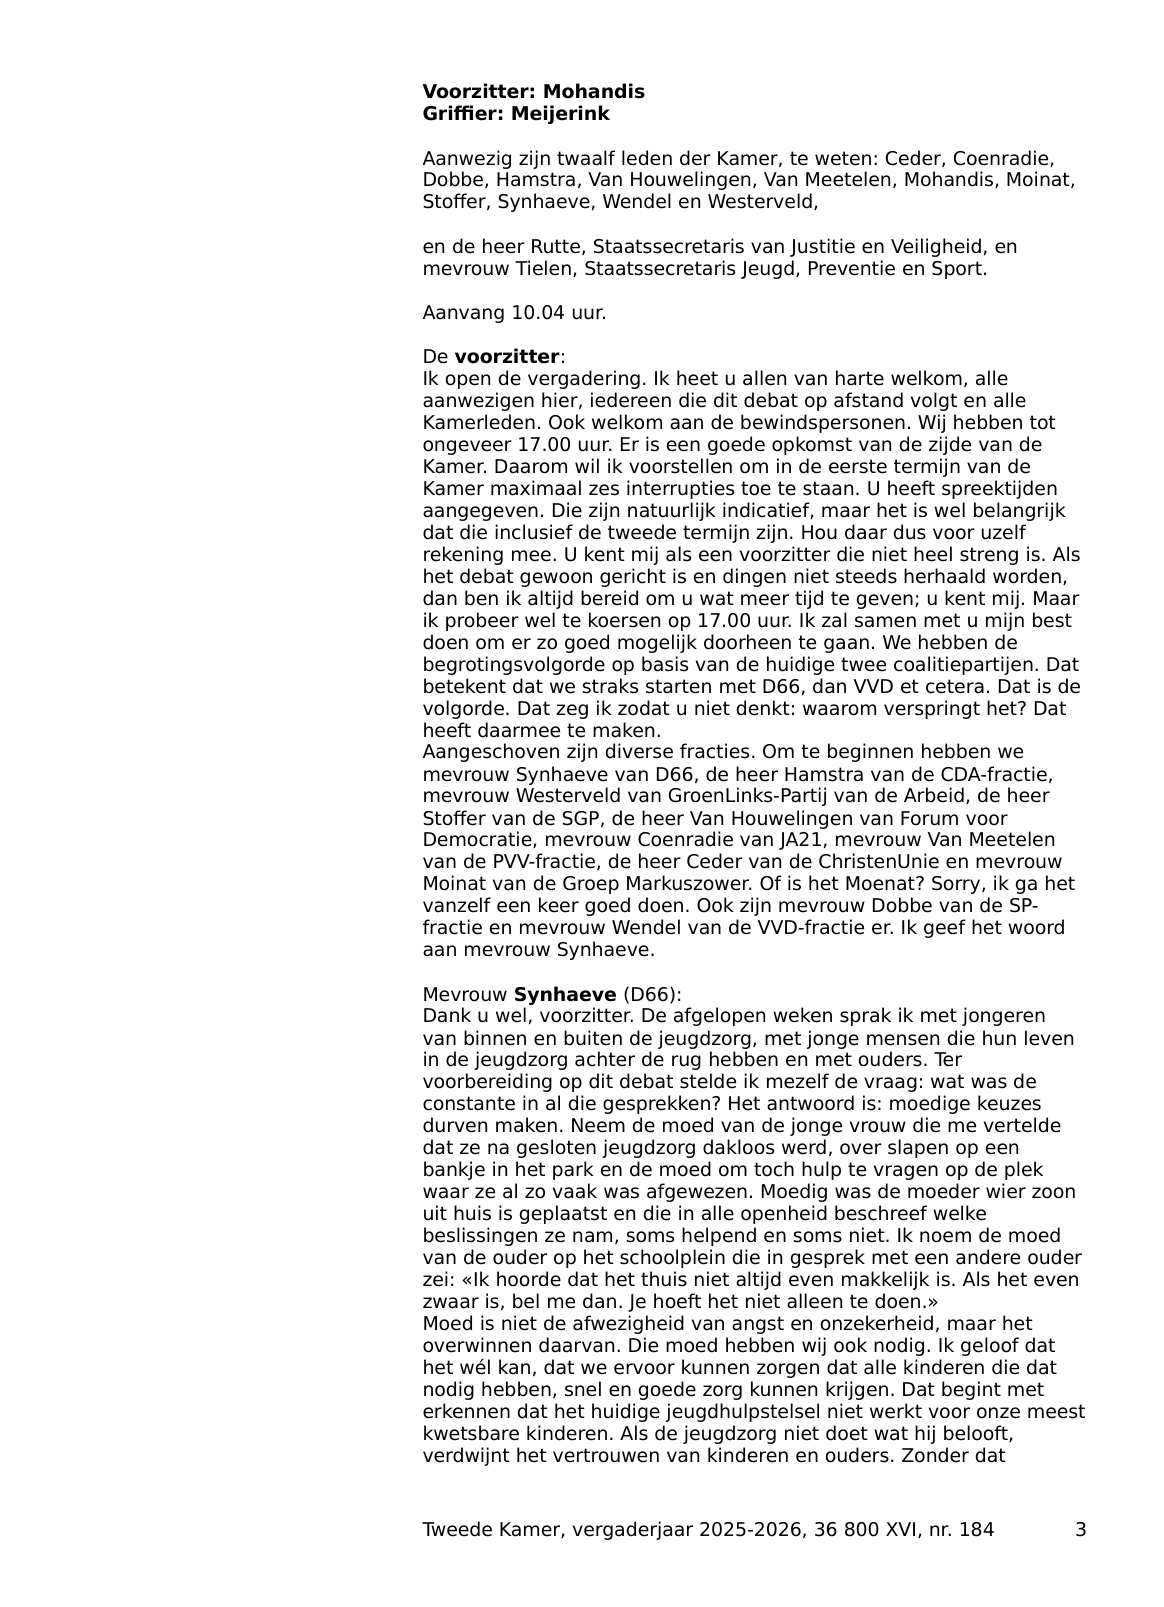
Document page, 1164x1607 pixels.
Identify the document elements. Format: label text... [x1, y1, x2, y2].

text Voorzitter: Mohandis [422, 81, 1087, 103]
text Aangeschoven zijn diverse fracties. Om te beginnen hebben we mevrouw Synhaeve van D66, de heer Hamstra van de CDA-fractie, mevrouw Westerveld van GroenLinks-Partij van de Arbeid, de heer Stoffer van de SGP, de heer Van Houwelingen van Forum voor Democratie, mevrouw Coenradie van JA21, mevrouw Van Meetelen van de PVV-fractie, de heer Ceder van de ChristenUnie en mevrouw Moinat van de Groep Markuszower. Of is het Moenat? Sorry, ik ga het vanzelf een keer goed doen. Ook zijn mevrouw Dobbe van de SP-fractie en mevrouw Wendel van de VVD-fractie er. Ik geef het woord aan mevrouw Synhaeve. [422, 741, 1087, 961]
text Mevrouw Synhaeve (D66): [422, 983, 1087, 1005]
text Aanwezig zijn twaalf leden der Kamer, te weten: Ceder, Coenradie, Dobbe, Hamstra, Van Houwelingen, Van Meetelen, Mohandis, Moinat, Stoffer, Synhaeve, Wendel en Westerveld, [422, 147, 1087, 213]
text Dank u wel, voorzitter. De afgelopen weken sprak ik met jongeren van binnen en buiten de jeugdzorg, met jonge mensen die hun leven in de jeugdzorg achter de rug hebben en met ouders. Ter voorbereiding op dit debat stelde ik mezelf de vraag: wat was de constante in al die gesprekken? Het antwoord is: moedige keuzes durven maken. Neem de moed van de jonge vrouw die me vertelde dat ze na gesloten jeugdzorg dakloos werd, over slapen op een bankje in het park en de moed om toch hulp te vragen op de plek waar ze al zo vaak was afgewezen. Moedig was de moeder wier zoon uit huis is geplaatst en die in alle openheid beschreef welke beslissingen ze nam, soms helpend en soms niet. Ik noem de moed van de ouder op het schoolplein die in gesprek met een andere ouder zei: «Ik hoorde dat het thuis niet altijd even makkelijk is. Als het even zwaar is, bel me dan. Je hoeft het niet alleen te doen.» [422, 1005, 1087, 1313]
text Ik open de vergadering. Ik heet u allen van harte welkom, alle aanwezigen hier, iedereen die dit debat op afstand volgt en alle Kamerleden. Ook welkom aan de bewindspersonen. Wij hebben tot ongeveer 17.00 uur. Er is een goede opkomst van de zijde van de Kamer. Daarom wil ik voorstellen om in de eerste termijn van de Kamer maximaal zes interrupties toe te staan. U heeft spreektijden aangegeven. Die zijn natuurlijk indicatief, maar het is wel belangrijk dat die inclusief de tweede termijn zijn. Hou daar dus voor uzelf rekening mee. U kent mij als een voorzitter die niet heel streng is. Als het debat gewoon gericht is en dingen niet steeds herhaald worden, dan ben ik altijd bereid om u wat meer tijd te geven; u kent mij. Maar ik probeer wel te koersen op 17.00 uur. Ik zal samen met u mijn best doen om er zo goed mogelijk doorheen te gaan. We hebben de begrotingsvolgorde op basis van de huidige twee coalitiepartijen. Dat betekent dat we straks starten met D66, dan VVD et cetera. Dat is de volgorde. Dat zeg ik zodat u niet denkt: waarom verspringt het? Dat heeft daarmee te maken. [422, 368, 1087, 741]
text Aanvang 10.04 uur. [422, 302, 1087, 324]
text Griffier: Meijerink [422, 103, 1087, 125]
text De voorzitter: [422, 346, 1087, 368]
text Moed is niet de afwezigheid van angst en onzekerheid, maar het overwinnen daarvan. Die moed hebben wij ook nodig. Ik geloof dat het wél kan, dat we ervoor kunnen zorgen dat alle kinderen die dat nodig hebben, snel en goede zorg kunnen krijgen. Dat begint met erkennen dat het huidige jeugdhulpstelsel niet werkt voor onze meest kwetsbare kinderen. Als de jeugdzorg niet doet wat hij belooft, verdwijnt het vertrouwen van kinderen en ouders. Zonder dat [422, 1313, 1087, 1467]
text en de heer Rutte, Staatssecretaris van Justitie en Veiligheid, en mevrouw Tielen, Staatssecretaris Jeugd, Preventie en Sport. [422, 236, 1087, 279]
